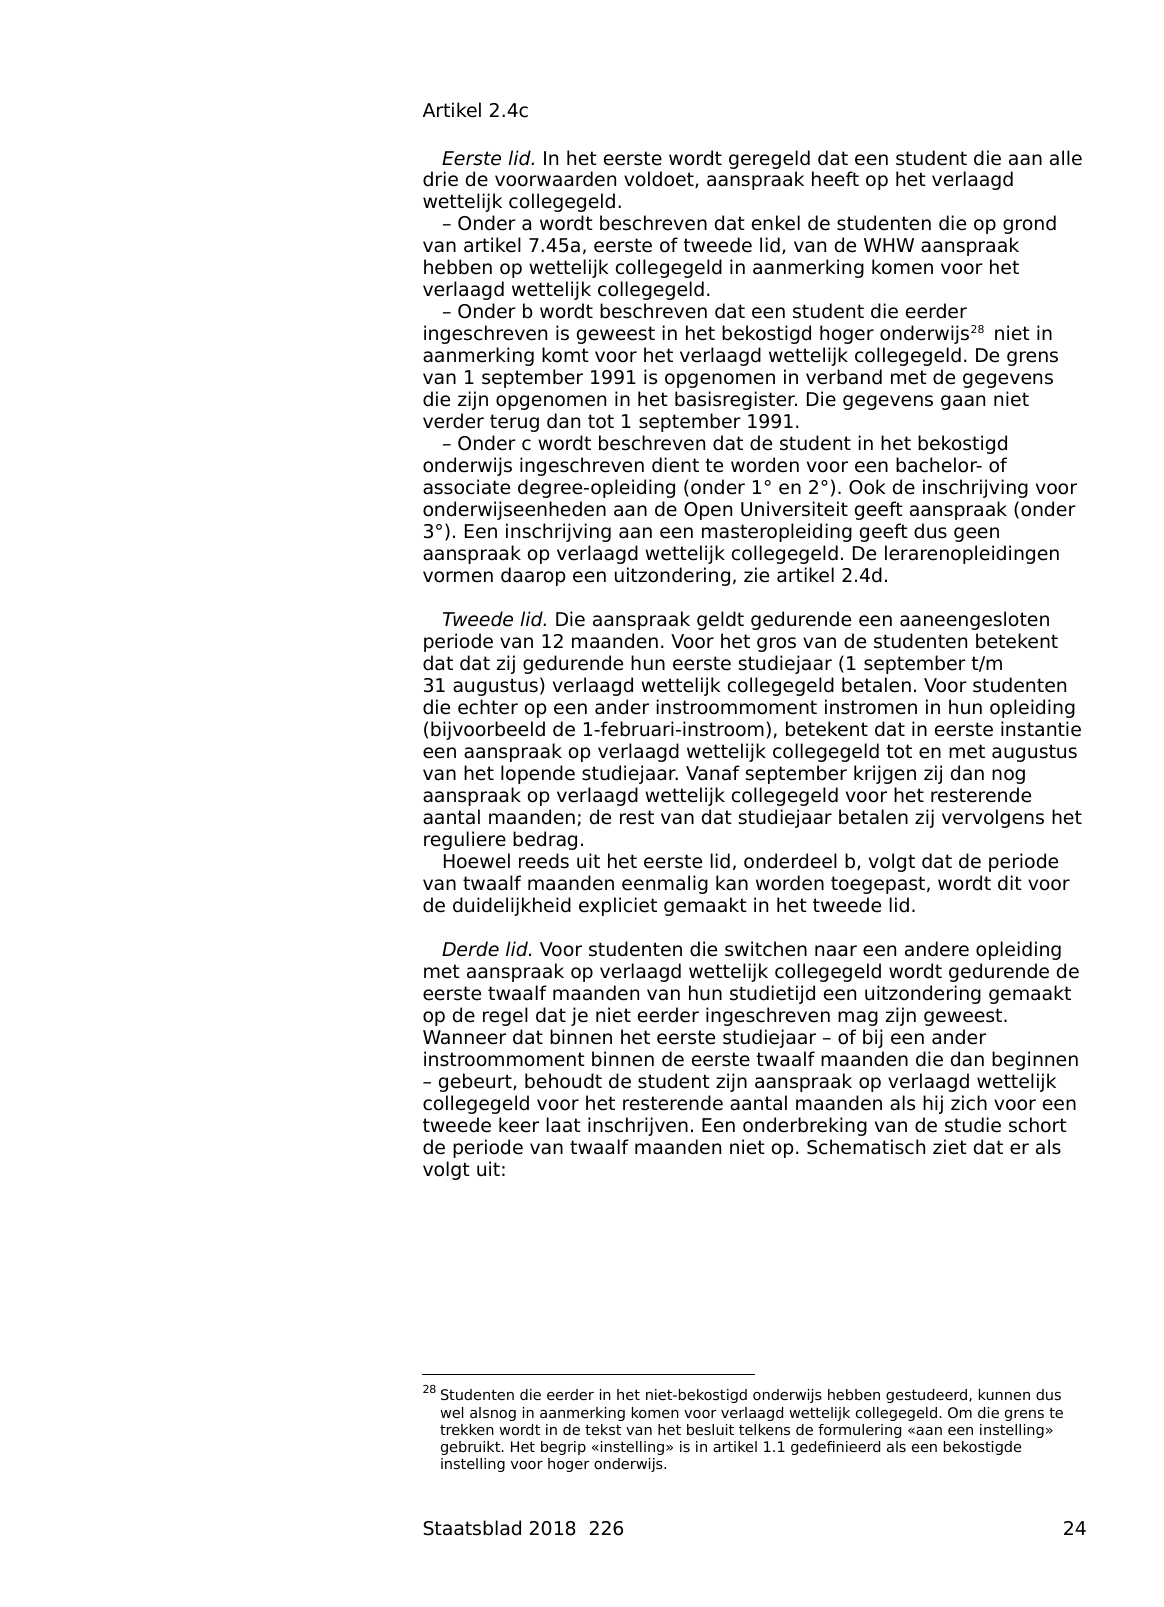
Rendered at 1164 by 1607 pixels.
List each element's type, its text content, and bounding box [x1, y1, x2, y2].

text Eerste lid. In het eerste wordt geregeld dat een student die aan alle drie de voorwaarden voldoet, aanspraak heeft op het verlaagd wettelijk collegegeld. [422, 147, 1087, 213]
text Hoewel reeds uit het eerste lid, onderdeel b, volgt dat de periode van twaalf maanden eenmalig kan worden toegepast, wordt dit voor de duidelijkheid expliciet gemaakt in het tweede lid. [422, 851, 1087, 917]
text Derde lid. Voor studenten die switchen naar een andere opleiding met aanspraak op verlaagd wettelijk collegegeld wordt gedurende de eerste twaalf maanden van hun studietijd een uitzondering gemaakt op de regel dat je niet eerder ingeschreven mag zijn geweest. Wanneer dat binnen het eerste studiejaar – of bij een ander instroommoment binnen de eerste twaalf maanden die dan beginnen – gebeurt, behoudt de student zijn aanspraak op verlaagd wettelijk collegegeld voor het resterende aantal maanden als hij zich voor een tweede keer laat inschrijven. Een onderbreking van de studie schort de periode van twaalf maanden niet op. Schematisch ziet dat er als volgt uit: [422, 939, 1087, 1181]
subtitle Artikel 2.4c [422, 100, 1087, 122]
text – Onder c wordt beschreven dat de student in het bekostigd onderwijs ingeschreven dient te worden voor een bachelor- of associate degree-opleiding (onder 1° en 2°). Ook de inschrijving voor onderwijseenheden aan de Open Universiteit geeft aanspraak (onder 3°). Een inschrijving aan een masteropleiding geeft dus geen aanspraak op verlaagd wettelijk collegegeld. De lerarenopleidingen vormen daarop een uitzondering, zie artikel 2.4d. [422, 433, 1087, 587]
text – Onder b wordt beschreven dat een student die eerder ingeschreven is geweest in het bekostigd hoger onderwijs niet in aanmerking komt voor het verlaagd wettelijk collegegeld. De grens van 1 september 1991 is opgenomen in verband met de gegevens die zijn opgenomen in het basisregister. Die gegevens gaan niet verder terug dan tot 1 september 1991. [422, 301, 1087, 433]
text – Onder a wordt beschreven dat enkel de studenten die op grond van artikel 7.45a, eerste of tweede lid, van de WHW aanspraak hebben op wettelijk collegegeld in aanmerking komen voor het verlaagd wettelijk collegegeld. [422, 213, 1087, 301]
text Studenten die eerder in het niet-bekostigd onderwijs hebben gestudeerd, kunnen dus wel alsnog in aanmerking komen voor verlaagd wettelijk collegegeld. Om die grens te trekken wordt in de tekst van het besluit telkens de formulering «aan een instelling» gebruikt. Het begrip «instelling» is in artikel 1.1 gedefinieerd als een bekostigde instelling voor hoger onderwijs. [422, 1383, 1087, 1473]
text Tweede lid. Die aanspraak geldt gedurende een aaneengesloten periode van 12 maanden. Voor het gros van de studenten betekent dat dat zij gedurende hun eerste studiejaar (1 september t/m 31 augustus) verlaagd wettelijk collegegeld betalen. Voor studenten die echter op een ander instroommoment instromen in hun opleiding (bijvoorbeeld de 1-februari-instroom), betekent dat in eerste instantie een aanspraak op verlaagd wettelijk collegegeld tot en met augustus van het lopende studiejaar. Vanaf september krijgen zij dan nog aanspraak op verlaagd wettelijk collegegeld voor het resterende aantal maanden; de rest van dat studiejaar betalen zij vervolgens het reguliere bedrag. [422, 609, 1087, 851]
